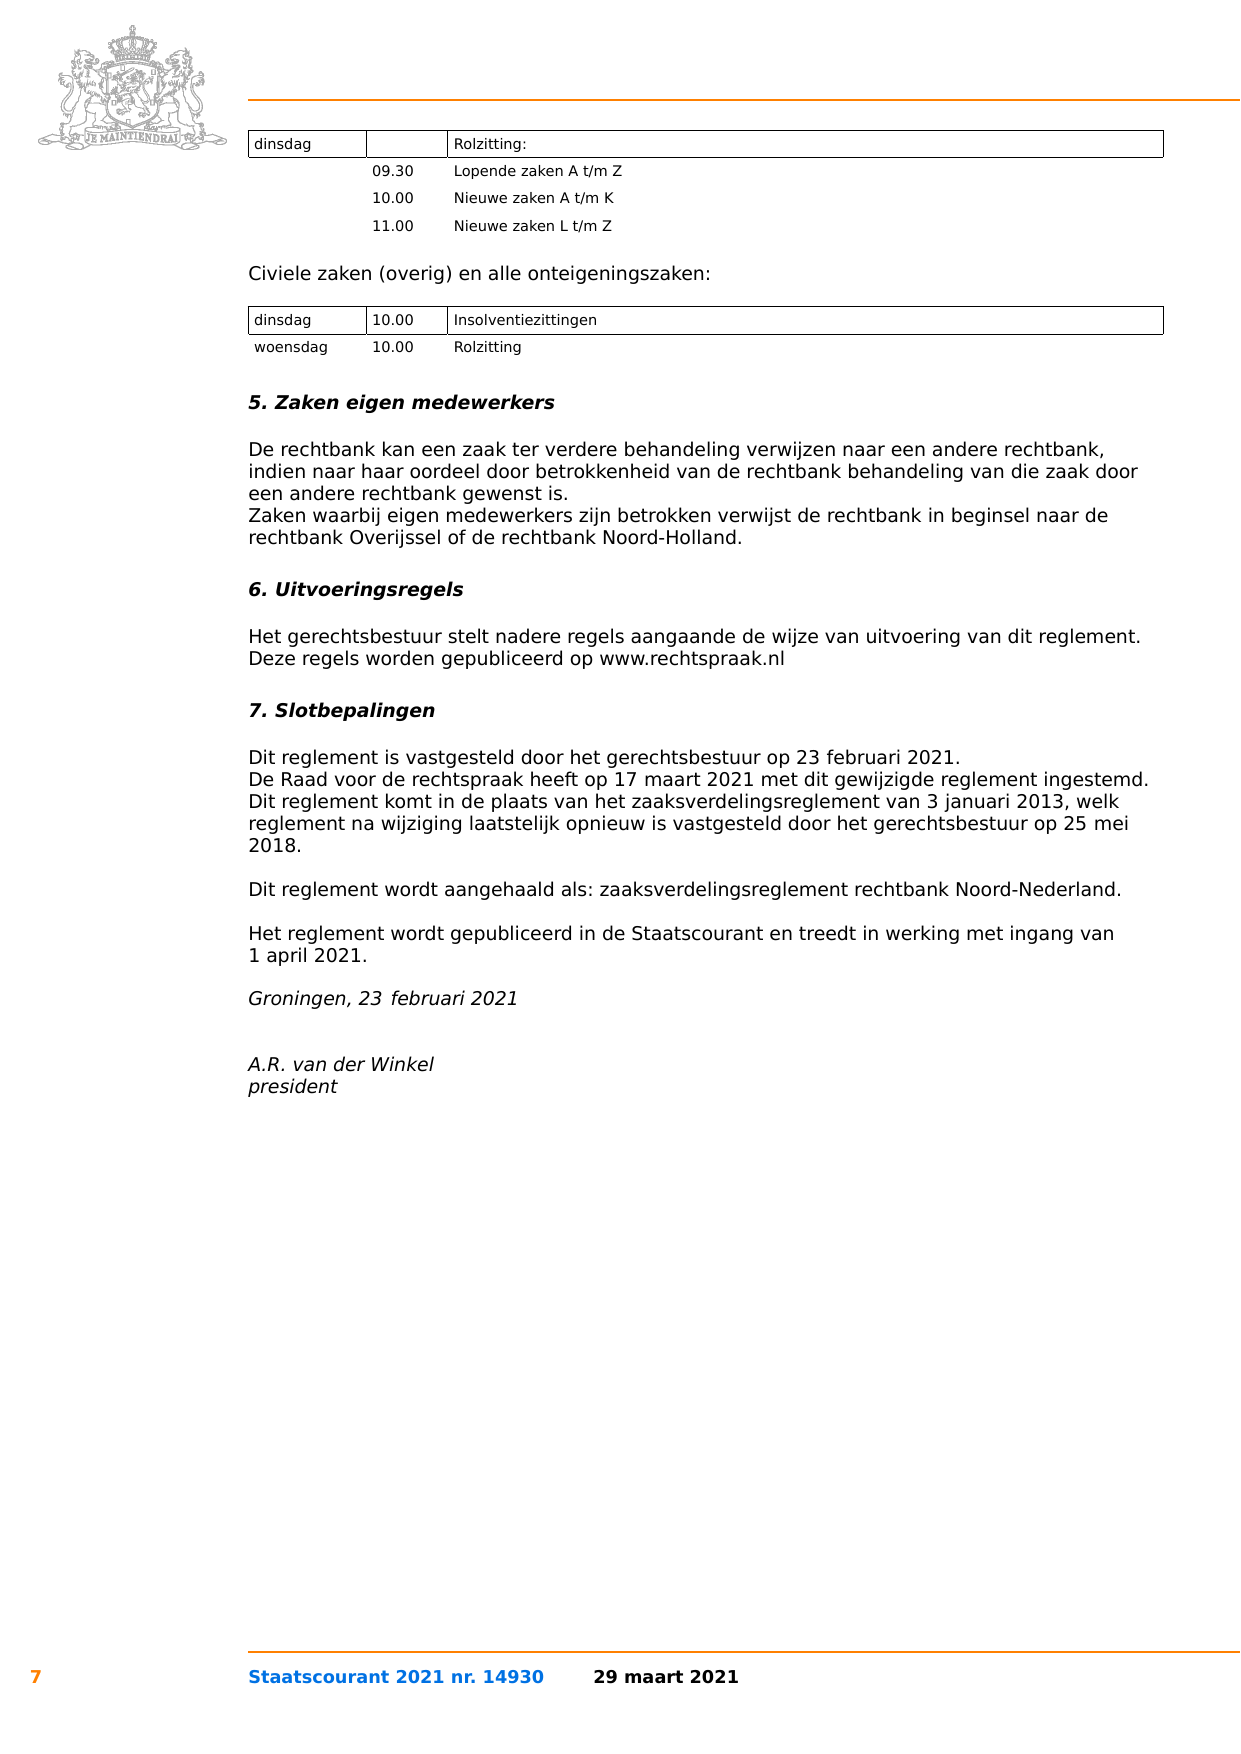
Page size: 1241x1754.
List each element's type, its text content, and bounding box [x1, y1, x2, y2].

table_cell [249, 158, 366, 185]
table_cell 11.00 [367, 213, 447, 239]
table_header dinsdag [249, 131, 366, 157]
text Dit reglement wordt aangehaald als: zaaksverdelingsreglement rechtbank Noord-Nederland. [248, 879, 1163, 901]
subtitle 5. Zaken eigen medewerkers [248, 392, 1163, 414]
text Dit reglement komt in de plaats van het zaaksverdelingsreglement van 3 januari 2013, welk reglement na wijziging laatstelijk opnieuw is vastgesteld door het gerechtsbestuur op 25 mei 2018. [248, 791, 1163, 857]
picture [38, 25, 227, 150]
table_cell 10.00 [367, 186, 447, 212]
text Het reglement wordt gepubliceerd in de Staatscourant en treedt in werking met ingang van 1 april 2021. [248, 922, 1163, 966]
table_header [367, 131, 447, 157]
table_cell 09.30 [367, 158, 447, 185]
text De rechtbank kan een zaak ter verdere behandeling verwijzen naar een andere rechtbank, indien naar haar oordeel door betrokkenheid van de rechtbank behandeling van die zaak door een andere rechtbank gewenst is. [248, 439, 1163, 505]
text Civiele zaken (overig) en alle onteigeningszaken: [248, 262, 1163, 284]
text Zaken waarbij eigen medewerkers zijn betrokken verwijst de rechtbank in beginsel naar de rechtbank Overijssel of de rechtbank Noord-Holland. [248, 505, 1163, 549]
subtitle 6. Uitvoeringsregels [248, 579, 1163, 601]
text Dit reglement is vastgesteld door het gerechtsbestuur op 23 februari 2021. [248, 747, 1163, 769]
table_cell Lopende zaken A t/m Z [448, 158, 1163, 185]
table_header Insolventiezittingen [448, 307, 1163, 334]
table_header dinsdag [249, 307, 366, 334]
table_cell Nieuwe zaken L t/m Z [448, 213, 1163, 239]
table_cell 10.00 [367, 335, 447, 361]
table_cell Rolzitting [448, 335, 1163, 361]
table_header 10.00 [367, 307, 447, 334]
table_header Rolzitting: [448, 131, 1163, 157]
table_cell [249, 186, 366, 212]
table_cell woensdag [249, 335, 366, 361]
text De Raad voor de rechtspraak heeft op 17 maart 2021 met dit gewijzigde reglement ingestemd. [248, 769, 1163, 791]
text A.R. van der Winkel president [248, 1032, 1163, 1098]
text Het gerechtsbestuur stelt nadere regels aangaande de wijze van uitvoering van dit reglement. Deze regels worden gepubliceerd op www.rechtspraak.nl [248, 626, 1163, 670]
table_cell Nieuwe zaken A t/m K [448, 186, 1163, 212]
text Groningen, 23 februari 2021 [248, 988, 1163, 1010]
subtitle 7. Slotbepalingen [248, 700, 1163, 722]
table_cell [249, 213, 366, 239]
